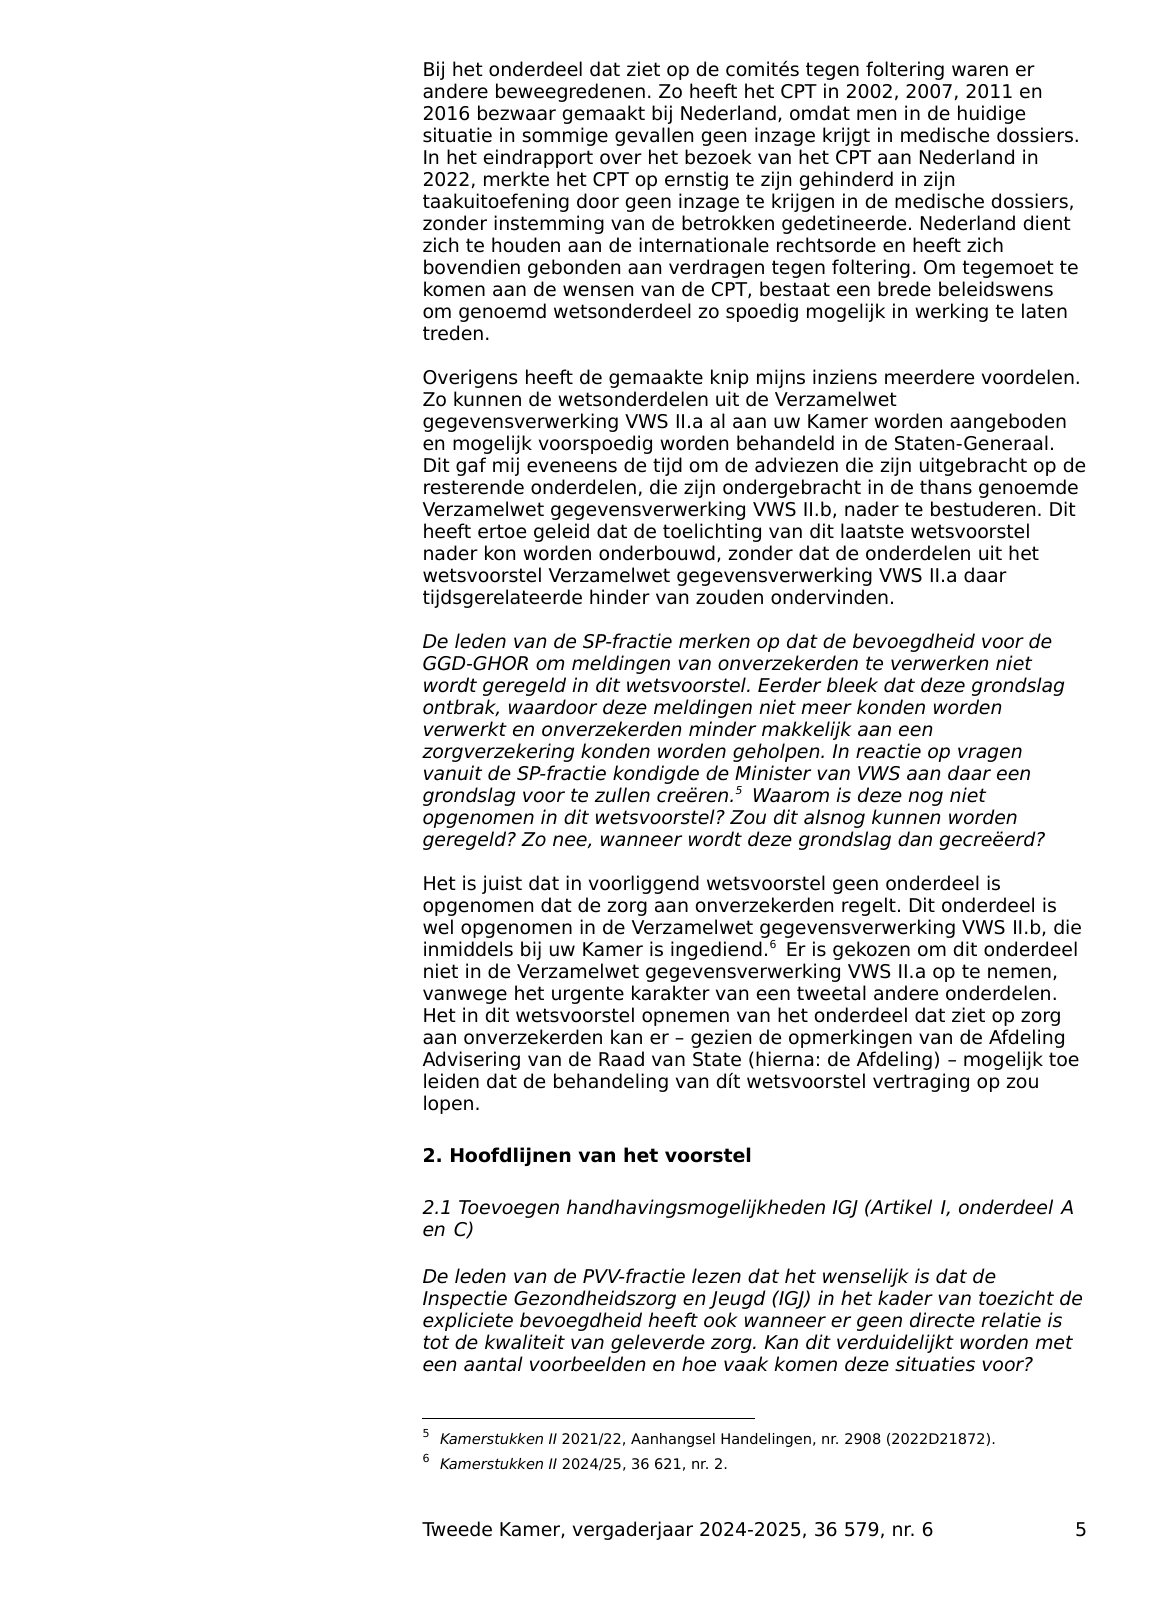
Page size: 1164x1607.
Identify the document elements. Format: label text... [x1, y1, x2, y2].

text Bij het onderdeel dat ziet op de comités tegen foltering waren er andere beweegredenen. Zo heeft het CPT in 2002, 2007, 2011 en 2016 bezwaar gemaakt bij Nederland, omdat men in de huidige situatie in sommige gevallen geen inzage krijgt in medische dossiers. In het eindrapport over het bezoek van het CPT aan Nederland in 2022, merkte het CPT op ernstig te zijn gehinderd in zijn taakuitoefening door geen inzage te krijgen in de medische dossiers, zonder instemming van de betrokken gedetineerde. Nederland dient zich te houden aan de internationale rechtsorde en heeft zich bovendien gebonden aan verdragen tegen foltering. Om tegemoet te komen aan de wensen van de CPT, bestaat een brede beleidswens om genoemd wetsonderdeel zo spoedig mogelijk in werking te laten treden. [422, 59, 1087, 345]
subtitle 2.1 Toevoegen handhavingsmogelijkheden IGJ (Artikel I, onderdeel A en C) [422, 1197, 1087, 1241]
text De leden van de SP-fractie merken op dat de bevoegdheid voor de GGD-GHOR om meldingen van onverzekerden te verwerken niet wordt geregeld in dit wetsvoorstel. Eerder bleek dat deze grondslag ontbrak, waardoor deze meldingen niet meer konden worden verwerkt en onverzekerden minder makkelijk aan een zorgverzekering konden worden geholpen. In reactie op vragen vanuit de SP-fractie kondigde de Minister van VWS aan daar een grondslag voor te zullen creëren. Waarom is deze nog niet opgenomen in dit wetsvoorstel? Zou dit alsnog kunnen worden geregeld? Zo nee, wanneer wordt deze grondslag dan gecreëerd? [422, 631, 1087, 851]
text Overigens heeft de gemaakte knip mijns inziens meerdere voordelen. Zo kunnen de wetsonderdelen uit de Verzamelwet gegevensverwerking VWS II.a al aan uw Kamer worden aangeboden en mogelijk voorspoedig worden behandeld in de Staten-Generaal. Dit gaf mij eveneens de tijd om de adviezen die zijn uitgebracht op de resterende onderdelen, die zijn ondergebracht in de thans genoemde Verzamelwet gegevensverwerking VWS II.b, nader te bestuderen. Dit heeft ertoe geleid dat de toelichting van dit laatste wetsvoorstel nader kon worden onderbouwd, zonder dat de onderdelen uit het wetsvoorstel Verzamelwet gegevensverwerking VWS II.a daar tijdsgerelateerde hinder van zouden ondervinden. [422, 367, 1087, 609]
subtitle 2. Hoofdlijnen van het voorstel [422, 1145, 1087, 1167]
text Het is juist dat in voorliggend wetsvoorstel geen onderdeel is opgenomen dat de zorg aan onverzekerden regelt. Dit onderdeel is wel opgenomen in de Verzamelwet gegevensverwerking VWS II.b, die inmiddels bij uw Kamer is ingediend. Er is gekozen om dit onderdeel niet in de Verzamelwet gegevensverwerking VWS II.a op te nemen, vanwege het urgente karakter van een tweetal andere onderdelen. Het in dit wetsvoorstel opnemen van het onderdeel dat ziet op zorg aan onverzekerden kan er – gezien de opmerkingen van de Afdeling Advisering van de Raad van State (hierna: de Afdeling) – mogelijk toe leiden dat de behandeling van dít wetsvoorstel vertraging op zou lopen. [422, 873, 1087, 1115]
text Kamerstukken II 2021/22, Aanhangsel Handelingen, nr. 2908 (2022D21872). [422, 1427, 1087, 1449]
text De leden van de PVV-fractie lezen dat het wenselijk is dat de Inspectie Gezondheidszorg en Jeugd (IGJ) in het kader van toezicht de expliciete bevoegdheid heeft ook wanneer er geen directe relatie is tot de kwaliteit van geleverde zorg. Kan dit verduidelijkt worden met een aantal voorbeelden en hoe vaak komen deze situaties voor? [422, 1266, 1087, 1376]
text Kamerstukken II 2024/25, 36 621, nr. 2. [422, 1452, 1087, 1474]
